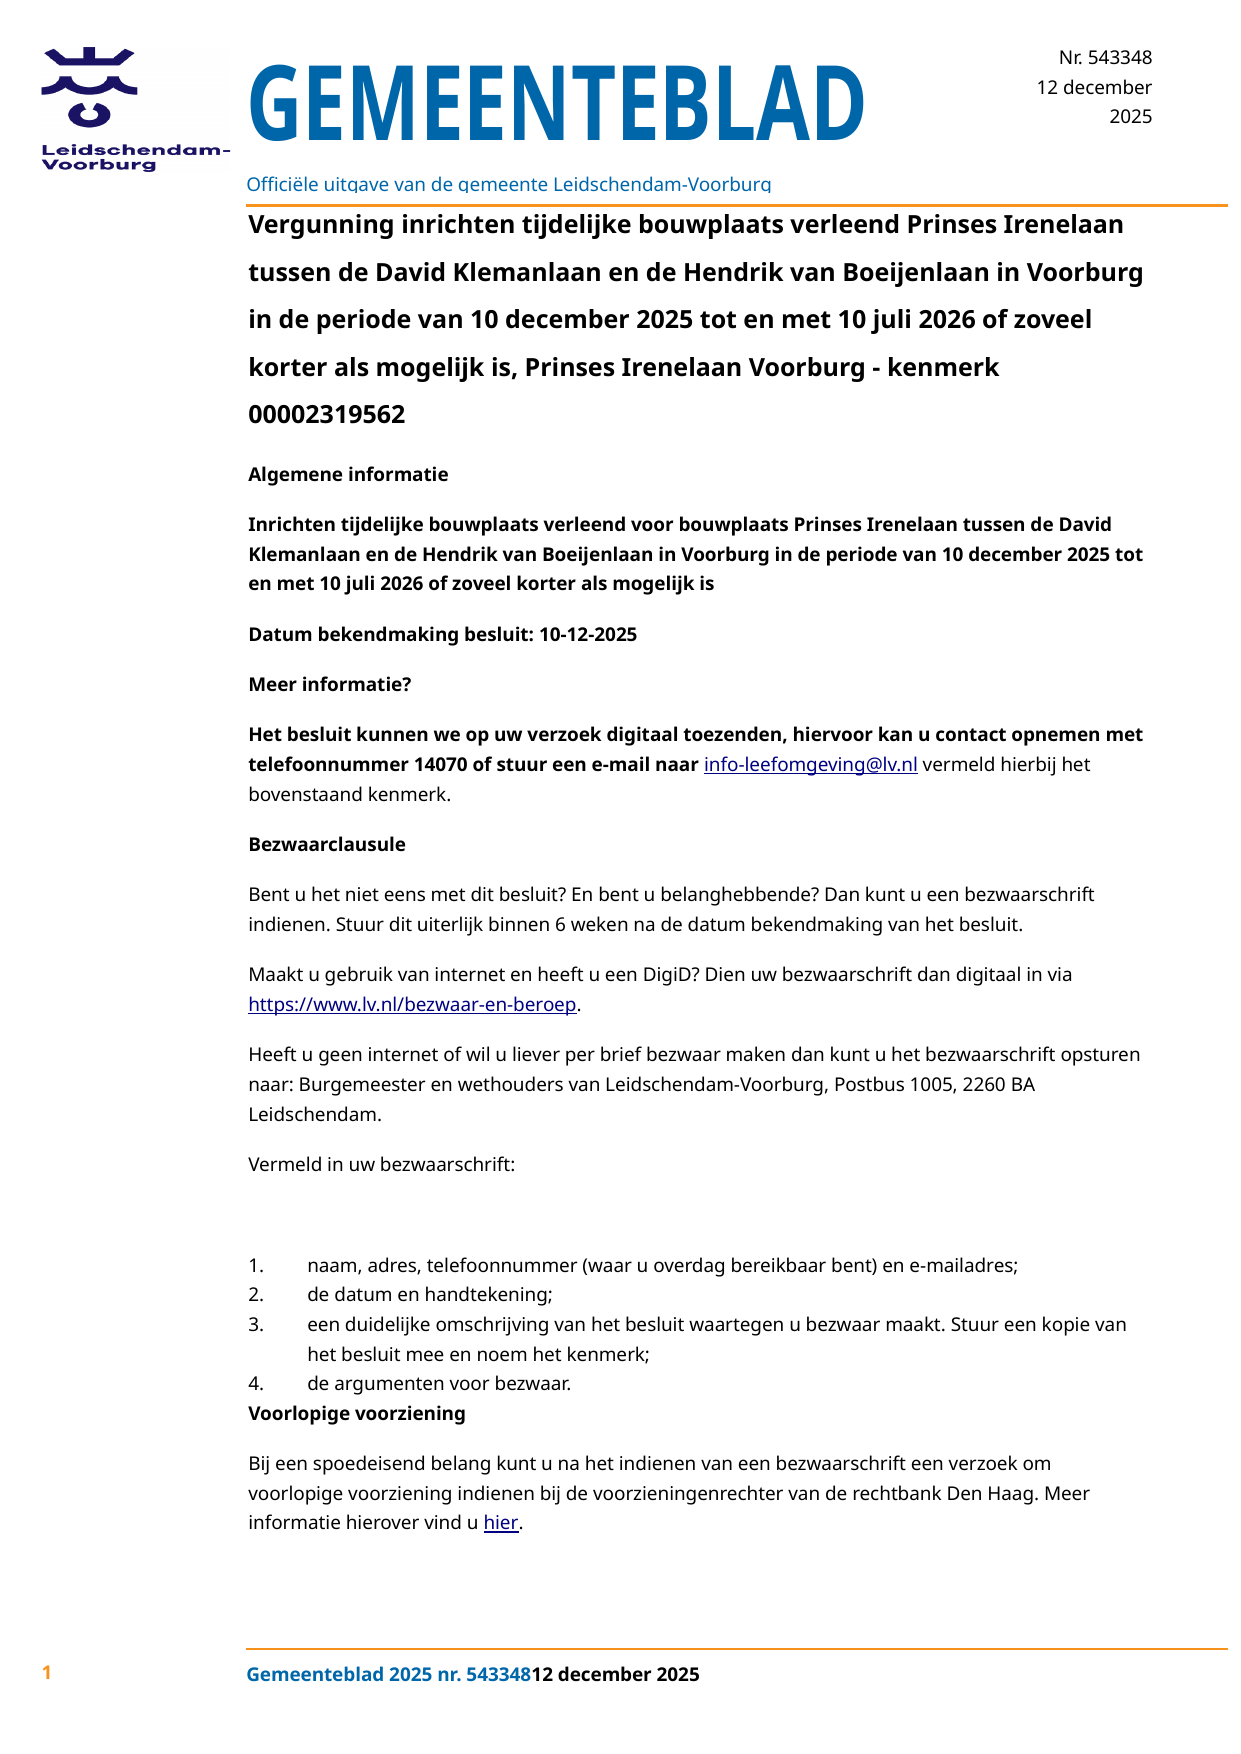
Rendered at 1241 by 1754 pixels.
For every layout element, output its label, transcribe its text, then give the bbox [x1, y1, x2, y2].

picture [41, 47, 231, 172]
text Bent u het niet eens met dit besluit? En bent u belanghebbende? Dan kunt u een bezwaarschrift indienen. Stuur dit uiterlijk binnen 6 weken na de datum bekendmaking van het besluit. [248, 882, 1152, 937]
list naam, adres, telefoonnummer (waar u overdag bereikbaar bent) en e-mailadres; [248, 1252, 1152, 1278]
list een duidelijke omschrijving van het besluit waartegen u bezwaar maakt. Stuur een kopie van het besluit mee en noem het kenmerk; [248, 1311, 1152, 1366]
text Voorlopige voorziening [248, 1400, 1152, 1426]
text Meer informatie? [248, 671, 1152, 697]
text Datum bekendmaking besluit: 10-12-2025 [248, 621, 1152, 646]
text Bij een spoedeisend belang kunt u na het indienen van een bezwaarschrift een verzoek om voorlopige voorziening indienen bij de voorzieningenrechter van de rechtbank Den Haag. Meer informatie hierover vind u hier. [248, 1450, 1152, 1535]
text Algemene informatie [248, 461, 1152, 486]
text Vergunning inrichten tijdelijke bouwplaats verleend Prinses Irenelaan tussen de David Klemanlaan en de Hendrik van Boeijenlaan in Voorburg in de periode van 10 december 2025 tot en met 10 juli 2026 of zoveel korter als mogelijk is, Prinses Irenelaan Voorburg - kenmerk 00002319562 [248, 207, 1152, 431]
text Het besluit kunnen we op uw verzoek digitaal toezenden, hiervoor kan u contact opnemen met telefoonnummer 14070 of stuur een e-mail naar info-leefomgeving@lv.nl vermeld hierbij het bovenstaand kenmerk. [248, 722, 1152, 806]
text Maakt u gebruik van internet en heeft u een DigiD? Dien uw bezwaarschrift dan digitaal in via https://www.lv.nl/bezwaar-en-beroep. [248, 962, 1152, 1017]
text Bezwaarclausule [248, 831, 1152, 857]
text Vermeld in uw bezwaarschrift: [248, 1151, 1152, 1177]
text Inrichten tijdelijke bouwplaats verleend voor bouwplaats Prinses Irenelaan tussen de David Klemanlaan en de Hendrik van Boeijenlaan in Voorburg in de periode van 10 december 2025 tot en met 10 juli 2026 of zoveel korter als mogelijk is [248, 511, 1152, 596]
text Heeft u geen internet of wil u liever per brief bezwaar maken dan kunt u het bezwaarschrift opsturen naar: Burgemeester en wethouders van Leidschendam-Voorburg, Postbus 1005, 2260 BA Leidschendam. [248, 1042, 1152, 1126]
list de argumenten voor bezwaar. [248, 1370, 1152, 1396]
list de datum en handtekening; [248, 1282, 1152, 1307]
